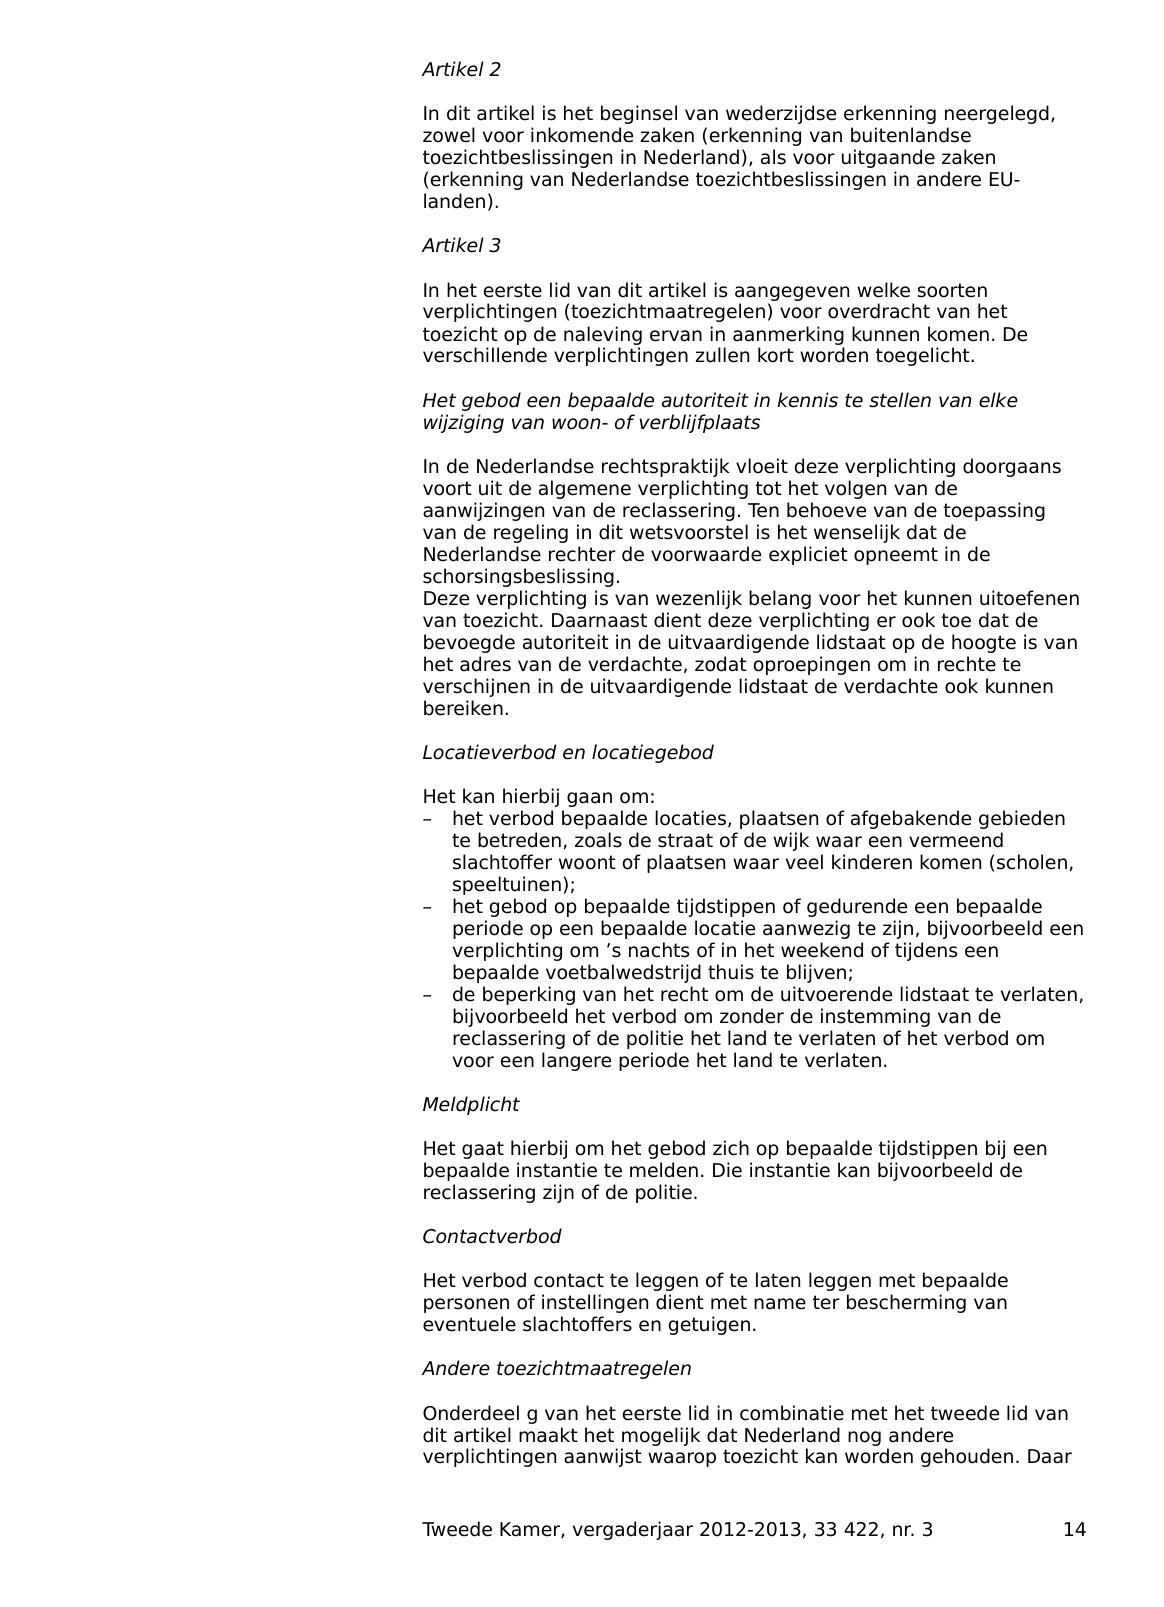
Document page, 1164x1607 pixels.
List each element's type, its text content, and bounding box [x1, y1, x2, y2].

subtitle Artikel 2 [422, 59, 1087, 81]
text Het verbod contact te leggen of te laten leggen met bepaalde personen of instellingen dient met name ter bescherming van eventuele slachtoffers en getuigen. [422, 1270, 1087, 1336]
text – het verbod bepaalde locaties, plaatsen of afgebakende gebieden te betreden, zoals de straat of de wijk waar een vermeend slachtoffer woont of plaatsen waar veel kinderen komen (scholen, speeltuinen); [422, 808, 1087, 896]
text In het eerste lid van dit artikel is aangegeven welke soorten verplichtingen (toezichtmaatregelen) voor overdracht van het toezicht op de naleving ervan in aanmerking kunnen komen. De verschillende verplichtingen zullen kort worden toegelicht. [422, 279, 1087, 367]
text Het kan hierbij gaan om: [422, 786, 1087, 808]
text Het gaat hierbij om het gebod zich op bepaalde tijdstippen bij een bepaalde instantie te melden. Die instantie kan bijvoorbeeld de reclassering zijn of de politie. [422, 1138, 1087, 1204]
text – de beperking van het recht om de uitvoerende lidstaat te verlaten, bijvoorbeeld het verbod om zonder de instemming van de reclassering of de politie het land te verlaten of het verbod om voor een langere periode het land te verlaten. [422, 984, 1087, 1072]
subtitle Het gebod een bepaalde autoriteit in kennis te stellen van elke wijziging van woon- of verblijfplaats [422, 389, 1087, 433]
text In dit artikel is het beginsel van wederzijdse erkenning neergelegd, zowel voor inkomende zaken (erkenning van buitenlandse toezichtbeslissingen in Nederland), als voor uitgaande zaken (erkenning van Nederlandse toezichtbeslissingen in andere EU-landen). [422, 103, 1087, 213]
text – het gebod op bepaalde tijdstippen of gedurende een bepaalde periode op een bepaalde locatie aanwezig te zijn, bijvoorbeeld een verplichting om ’s nachts of in het weekend of tijdens een bepaalde voetbalwedstrijd thuis te blijven; [422, 896, 1087, 984]
subtitle Contactverbod [422, 1226, 1087, 1248]
text Deze verplichting is van wezenlijk belang voor het kunnen uitoefenen van toezicht. Daarnaast dient deze verplichting er ook toe dat de bevoegde autoriteit in de uitvaardigende lidstaat op de hoogte is van het adres van de verdachte, zodat oproepingen om in rechte te verschijnen in de uitvaardigende lidstaat de verdachte ook kunnen bereiken. [422, 588, 1087, 719]
text Onderdeel g van het eerste lid in combinatie met het tweede lid van dit artikel maakt het mogelijk dat Nederland nog andere verplichtingen aanwijst waarop toezicht kan worden gehouden. Daar [422, 1402, 1087, 1468]
subtitle Andere toezichtmaatregelen [422, 1358, 1087, 1380]
subtitle Meldplicht [422, 1094, 1087, 1116]
subtitle Locatieverbod en locatiegebod [422, 742, 1087, 764]
text In de Nederlandse rechtspraktijk vloeit deze verplichting doorgaans voort uit de algemene verplichting tot het volgen van de aanwijzingen van de reclassering. Ten behoeve van de toepassing van de regeling in dit wetsvoorstel is het wenselijk dat de Nederlandse rechter de voorwaarde expliciet opneemt in de schorsingsbeslissing. [422, 456, 1087, 588]
subtitle Artikel 3 [422, 235, 1087, 257]
